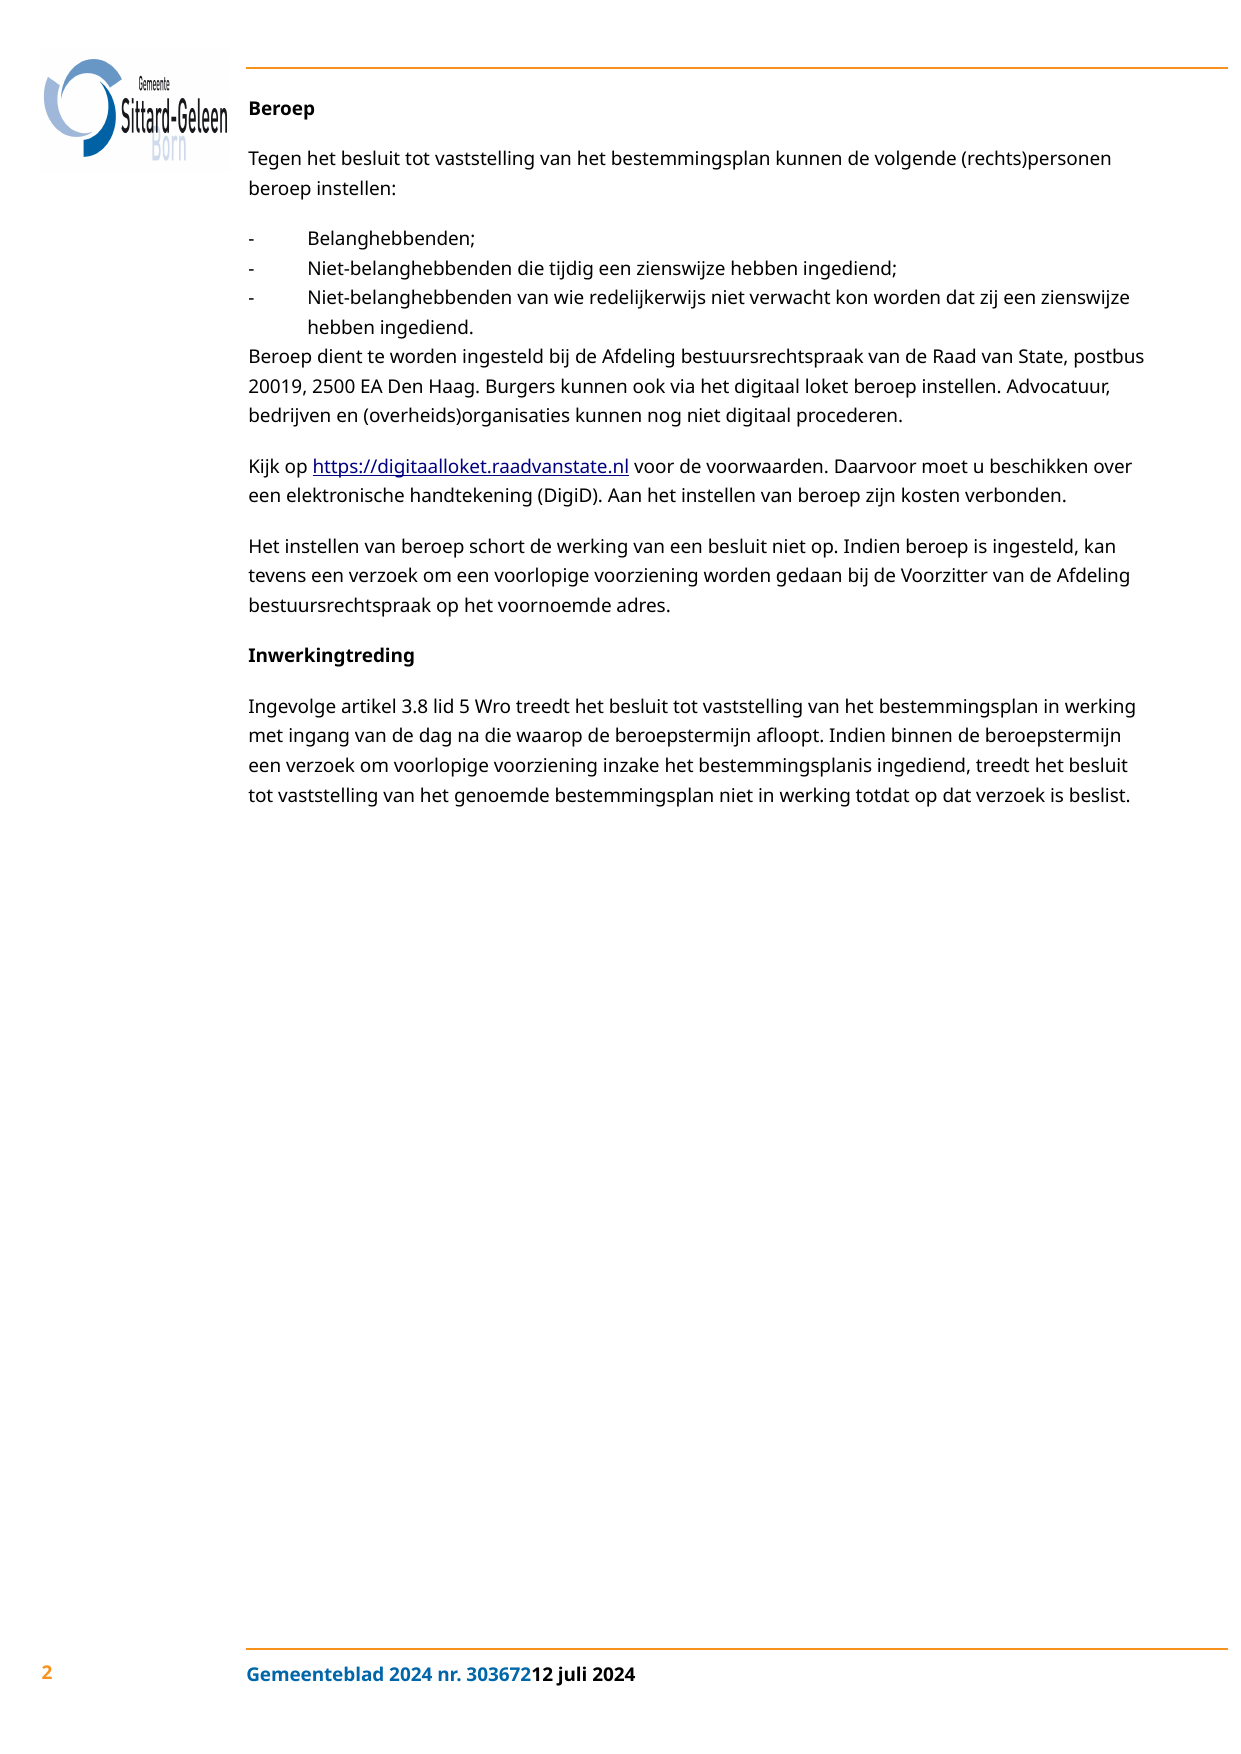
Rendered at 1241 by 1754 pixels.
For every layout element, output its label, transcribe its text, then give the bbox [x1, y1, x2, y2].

text Beroep dient te worden ingesteld bij de Afdeling bestuursrechtspraak van de Raad van State, postbus 20019, 2500 EA Den Haag. Burgers kunnen ook via het digitaal loket beroep instellen. Advocatuur, bedrijven en (overheids)organisaties kunnen nog niet digitaal procederen. [248, 343, 1152, 428]
text Tegen het besluit tot vaststelling van het bestemmingsplan kunnen de volgende (rechts)personen beroep instellen: [248, 145, 1152, 201]
list Belanghebbenden; [248, 225, 1152, 251]
picture [41, 47, 231, 172]
list Niet-belanghebbenden van wie redelijkerwijs niet verwacht kon worden dat zij een zienswijze hebben ingediend. [248, 284, 1152, 340]
text Inwerkingtreding [248, 643, 1152, 668]
text Beroep [248, 95, 1152, 121]
text Kijk op https://digitaalloket.raadvanstate.nl voor de voorwaarden. Daarvoor moet u beschikken over een elektronische handtekening (DigiD). Aan het instellen van beroep zijn kosten verbonden. [248, 453, 1152, 508]
list Niet-belanghebbenden die tijdig een zienswijze hebben ingediend; [248, 255, 1152, 281]
text Het instellen van beroep schort de werking van een besluit niet op. Indien beroep is ingesteld, kan tevens een verzoek om een voorlopige voorziening worden gedaan bij de Voorzitter van de Afdeling bestuursrechtspraak op het voornoemde adres. [248, 533, 1152, 618]
text Ingevolge artikel 3.8 lid 5 Wro treedt het besluit tot vaststelling van het bestemmingsplan in werking met ingang van de dag na die waarop de beroepstermijn afloopt. Indien binnen de beroepstermijn een verzoek om voorlopige voorziening inzake het bestemmingsplanis ingediend, treedt het besluit tot vaststelling van het genoemde bestemmingsplan niet in werking totdat op dat verzoek is beslist. [248, 693, 1152, 808]
